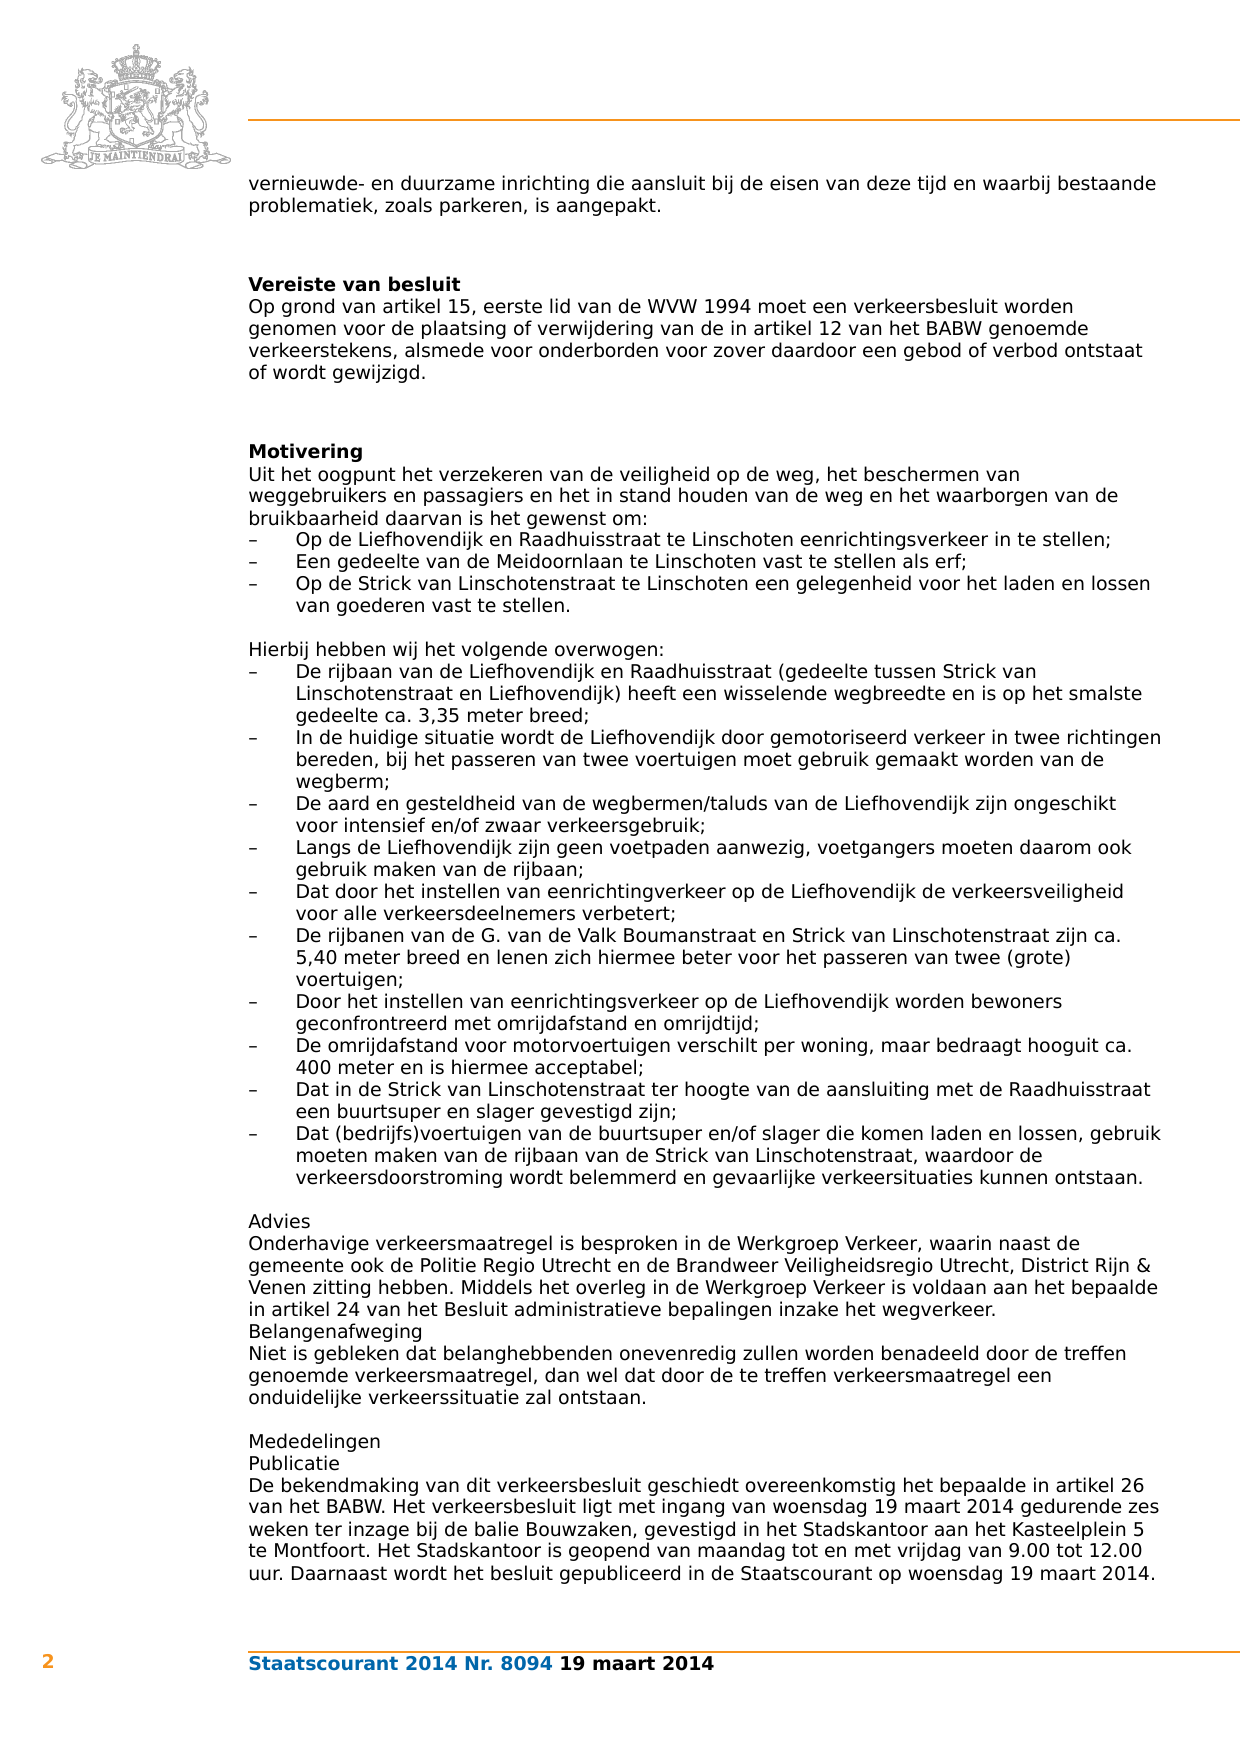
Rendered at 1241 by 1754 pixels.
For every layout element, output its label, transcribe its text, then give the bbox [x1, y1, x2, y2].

list Dat (bedrijfs)voertuigen van de buurtsuper en/of slager die komen laden en lossen, gebruik moeten maken van de rijbaan van de Strick van Linschotenstraat, waardoor de verkeersdoorstroming wordt belemmerd en gevaarlijke verkeersituaties kunnen ontstaan. [248, 1123, 1163, 1189]
subtitle Motivering [248, 441, 1163, 463]
list Dat door het instellen van eenrichtingverkeer op de Liefhovendijk de verkeersveiligheid voor alle verkeersdeelnemers verbetert; [248, 881, 1163, 925]
subtitle Publicatie [248, 1452, 1163, 1474]
text De bekendmaking van dit verkeersbesluit geschiedt overeenkomstig het bepaalde in artikel 26 van het BABW. Het verkeersbesluit ligt met ingang van woensdag 19 maart 2014 gedurende zes weken ter inzage bij de balie Bouwzaken, gevestigd in het Stadskantoor aan het Kasteelplein 5 te Montfoort. Het Stadskantoor is geopend van maandag tot en met vrijdag van 9.00 tot 12.00 uur. Daarnaast wordt het besluit gepubliceerd in de Staatscourant op woensdag 19 maart 2014. [248, 1474, 1163, 1584]
list Op de Strick van Linschotenstraat te Linschoten een gelegenheid voor het laden en lossen van goederen vast te stellen. [248, 573, 1163, 617]
list Dat in de Strick van Linschotenstraat ter hoogte van de aansluiting met de Raadhuisstraat een buurtsuper en slager gevestigd zijn; [248, 1079, 1163, 1123]
subtitle Belangenafweging [248, 1321, 1163, 1343]
list De rijbanen van de G. van de Valk Boumanstraat en Strick van Linschotenstraat zijn ca. 5,40 meter breed en lenen zich hiermee beter voor het passeren van twee (grote) voertuigen; [248, 925, 1163, 991]
list De omrijdafstand voor motorvoertuigen verschilt per woning, maar bedraagt hooguit ca. 400 meter en is hiermee acceptabel; [248, 1035, 1163, 1079]
text vernieuwde- en duurzame inrichting die aansluit bij de eisen van deze tijd en waarbij bestaande problematiek, zoals parkeren, is aangepakt. [248, 173, 1163, 217]
text Hierbij hebben wij het volgende overwogen: [248, 639, 1163, 661]
list De aard en gesteldheid van de wegbermen/taluds van de Liefhovendijk zijn ongeschikt voor intensief en/of zwaar verkeersgebruik; [248, 793, 1163, 837]
list Door het instellen van eenrichtingsverkeer op de Liefhovendijk worden bewoners geconfrontreerd met omrijdafstand en omrijdtijd; [248, 991, 1163, 1035]
subtitle Vereiste van besluit [248, 274, 1163, 296]
list In de huidige situatie wordt de Liefhovendijk door gemotoriseerd verkeer in twee richtingen bereden, bij het passeren van twee voertuigen moet gebruik gemaakt worden van de wegberm; [248, 727, 1163, 793]
text Niet is gebleken dat belanghebbenden onevenredig zullen worden benadeeld door de treffen genoemde verkeersmaatregel, dan wel dat door de te treffen verkeersmaatregel een onduidelijke verkeerssituatie zal ontstaan. [248, 1343, 1163, 1408]
subtitle Mededelingen [248, 1431, 1163, 1452]
text Uit het oogpunt het verzekeren van de veiligheid op de weg, het beschermen van weggebruikers en passagiers en het in stand houden van de weg en het waarborgen van de bruikbaarheid daarvan is het gewenst om: [248, 463, 1163, 529]
text Onderhavige verkeersmaatregel is besproken in de Werkgroep Verkeer, waarin naast de gemeente ook de Politie Regio Utrecht en de Brandweer Veiligheidsregio Utrecht, District Rijn & Venen zitting hebben. Middels het overleg in de Werkgroep Verkeer is voldaan aan het bepaalde in artikel 24 van het Besluit administratieve bepalingen inzake het wegverkeer. [248, 1233, 1163, 1321]
list De rijbaan van de Liefhovendijk en Raadhuisstraat (gedeelte tussen Strick van Linschotenstraat en Liefhovendijk) heeft een wisselende wegbreedte en is op het smalste gedeelte ca. 3,35 meter breed; [248, 661, 1163, 727]
picture [41, 44, 231, 169]
text Op grond van artikel 15, eerste lid van de WVW 1994 moet een verkeersbesluit worden genomen voor de plaatsing of verwijdering van de in artikel 12 van het BABW genoemde verkeerstekens, alsmede voor onderborden voor zover daardoor een gebod of verbod ontstaat of wordt gewijzigd. [248, 296, 1163, 384]
list Een gedeelte van de Meidoornlaan te Linschoten vast te stellen als erf; [248, 551, 1163, 573]
list Langs de Liefhovendijk zijn geen voetpaden aanwezig, voetgangers moeten daarom ook gebruik maken van de rijbaan; [248, 837, 1163, 881]
subtitle Advies [248, 1211, 1163, 1233]
list Op de Liefhovendijk en Raadhuisstraat te Linschoten eenrichtingsverkeer in te stellen; [248, 529, 1163, 551]
